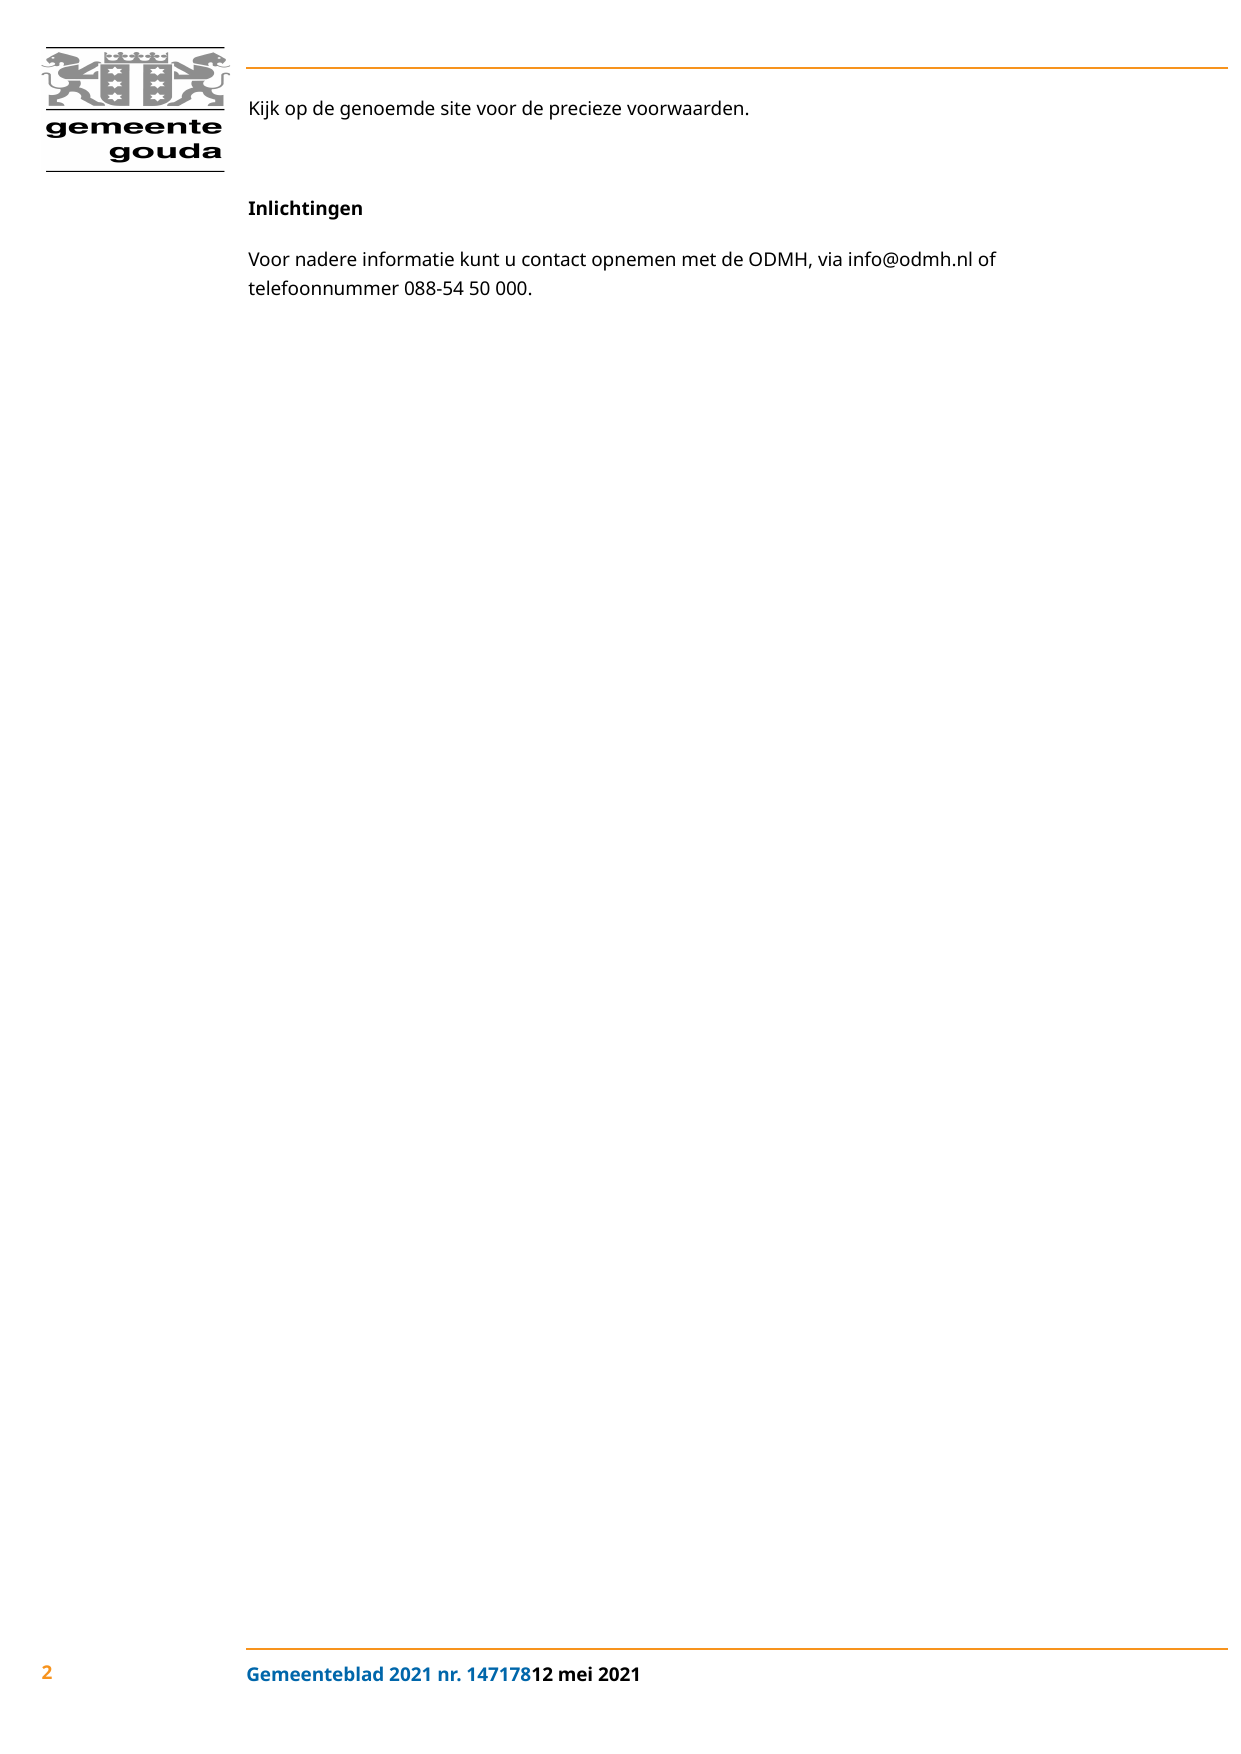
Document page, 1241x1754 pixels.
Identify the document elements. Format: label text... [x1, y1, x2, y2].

text Voor nadere informatie kunt u contact opnemen met de ODMH, via info@odmh.nl of telefoonnummer 088-54 50 000. [248, 246, 1152, 301]
picture [41, 47, 231, 172]
text Inlichtingen [248, 196, 1152, 221]
text Kijk op de genoemde site voor de precieze voorwaarden. [248, 95, 1152, 121]
